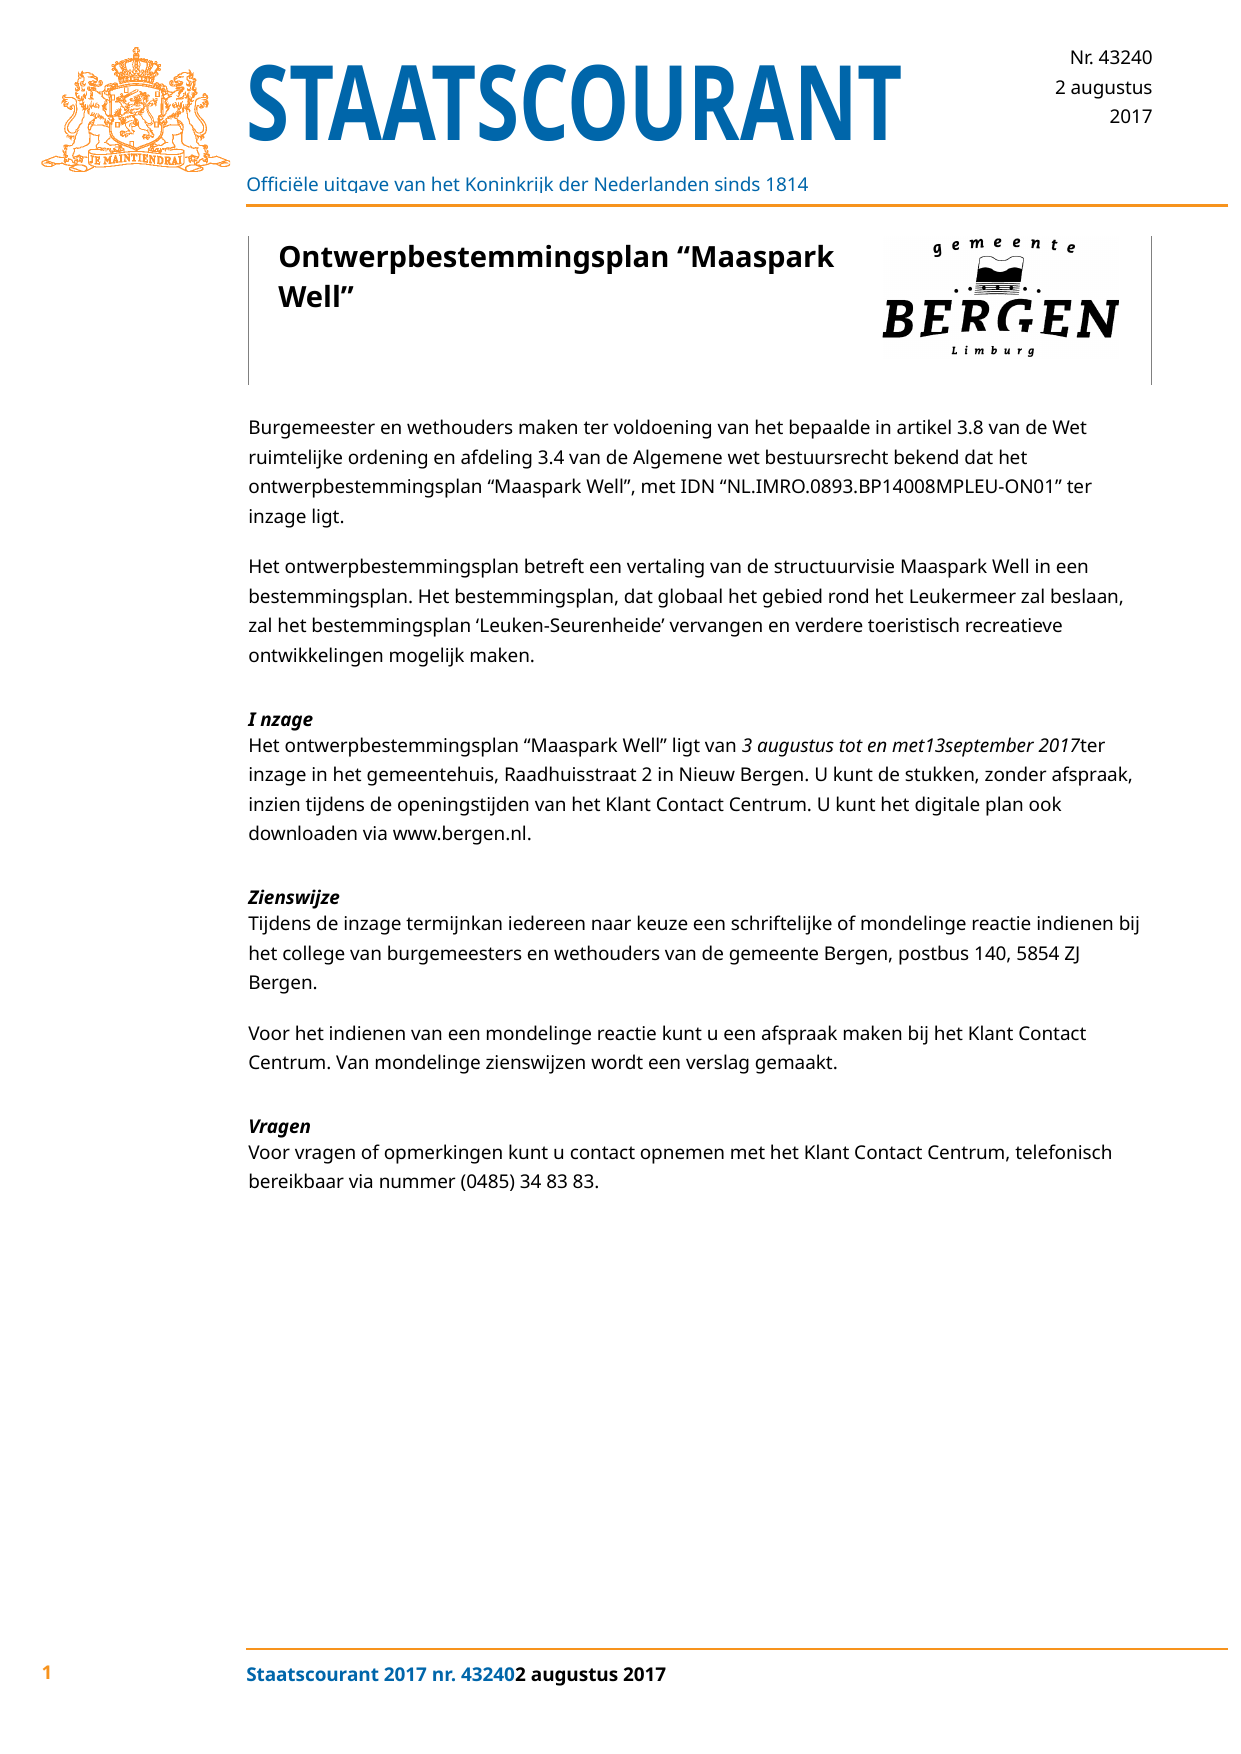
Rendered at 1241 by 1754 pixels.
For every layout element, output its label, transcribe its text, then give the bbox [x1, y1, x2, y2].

text Vragen [248, 1113, 1152, 1139]
text Voor vragen of opmerkingen kunt u contact opnemen met het Klant Contact Centrum, telefonisch bereikbaar via nummer (0485) 34 83 83. [248, 1139, 1152, 1194]
picture [882, 236, 1119, 359]
table_header [850, 236, 1151, 385]
text Het ontwerpbestemmingsplan “Maaspark Well” ligt van 3 augustus tot en met13september 2017ter inzage in het gemeentehuis, Raadhuisstraat 2 in Nieuw Bergen. U kunt de stukken, zonder afspraak, inzien tijdens de openingstijden van het Klant Contact Centrum. U kunt het digitale plan ook downloaden via www.bergen.nl. [248, 732, 1152, 846]
text Voor het indienen van een mondelinge reactie kunt u een afspraak maken bij het Klant Contact Centrum. Van mondelinge zienswijzen wordt een verslag gemaakt. [248, 1020, 1152, 1075]
picture [41, 47, 231, 172]
text Zienswijze [248, 884, 1152, 910]
table_header Ontwerpbestemmingsplan “Maaspark Well” [249, 236, 850, 385]
text I nzage [248, 706, 1152, 732]
text Burgemeester en wethouders maken ter voldoening van het bepaalde in artikel 3.8 van de Wet ruimtelijke ordening en afdeling 3.4 van de Algemene wet bestuursrecht bekend dat het ontwerpbestemmingsplan “Maaspark Well”, met IDN “NL.IMRO.0893.BP14008MPLEU-ON01” ter inzage ligt. [248, 414, 1152, 529]
text Het ontwerpbestemmingsplan betreft een vertaling van de structuurvisie Maaspark Well in een bestemmingsplan. Het bestemmingsplan, dat globaal het gebied rond het Leukermeer zal beslaan, zal het bestemmingsplan ‘Leuken-Seurenheide’ vervangen en verdere toeristisch recreatieve ontwikkelingen mogelijk maken. [248, 553, 1152, 668]
text Tijdens de inzage termijnkan iedereen naar keuze een schriftelijke of mondelinge reactie indienen bij het college van burgemeesters en wethouders van de gemeente Bergen, postbus 140, 5854 ZJ Bergen. [248, 910, 1152, 995]
